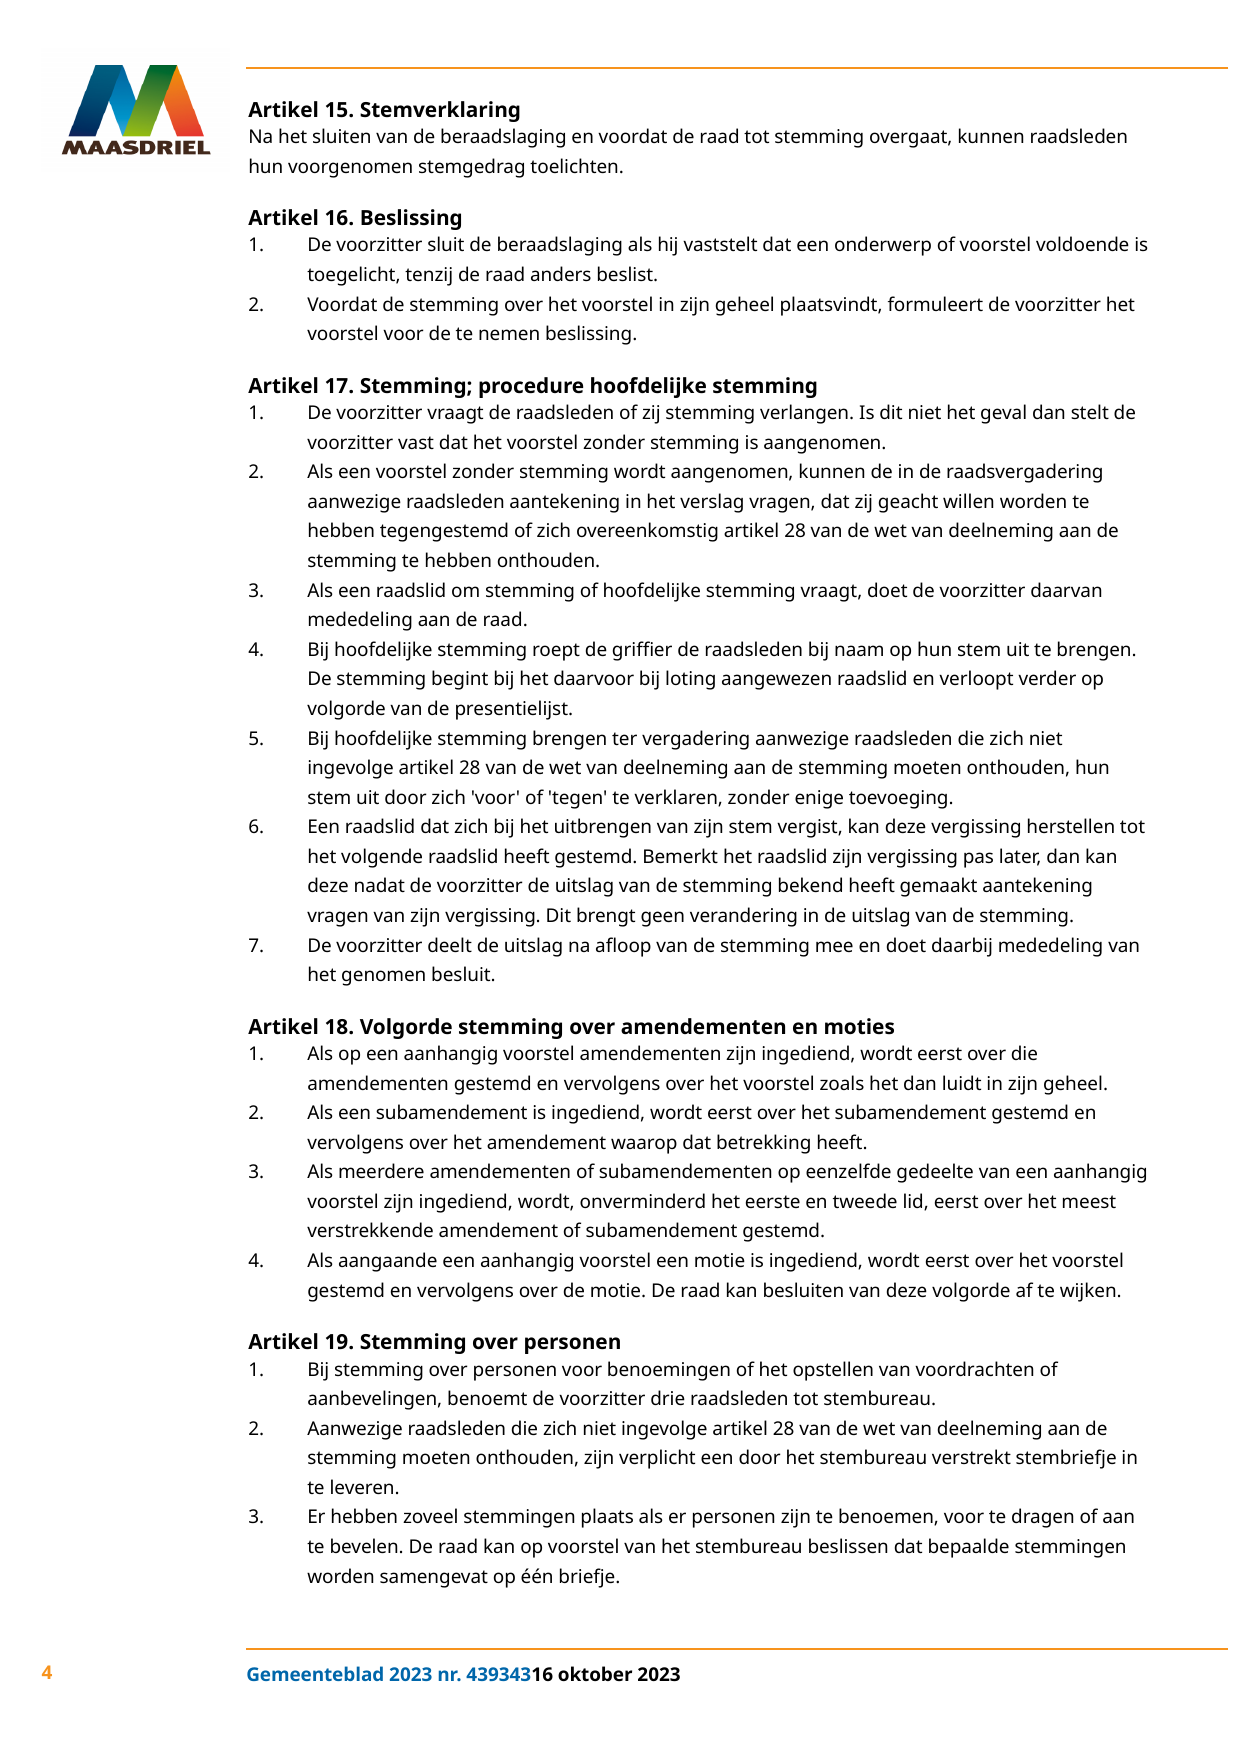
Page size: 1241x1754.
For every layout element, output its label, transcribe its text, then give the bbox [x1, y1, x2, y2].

list Voordat de stemming over het voorstel in zijn geheel plaatsvindt, formuleert de voorzitter het voorstel voor de te nemen beslissing. [248, 291, 1152, 346]
text Na het sluiten van de beraadslaging en voordat de raad tot stemming overgaat, kunnen raadsleden hun voorgenomen stemgedrag toelichten. [248, 123, 1152, 178]
list Als een subamendement is ingediend, wordt eerst over het subamendement gestemd en vervolgens over het amendement waarop dat betrekking heeft. [248, 1099, 1152, 1155]
list Als meerdere amendementen of subamendementen op eenzelfde gedeelte van een aanhangig voorstel zijn ingediend, wordt, onverminderd het eerste en tweede lid, eerst over het meest verstrekkende amendement of subamendement gestemd. [248, 1158, 1152, 1243]
text Artikel 19. Stemming over personen [248, 1327, 1152, 1356]
list De voorzitter deelt de uitslag na afloop van de stemming mee en doet daarbij mededeling van het genomen besluit. [248, 932, 1152, 987]
list Bij hoofdelijke stemming brengen ter vergadering aanwezige raadsleden die zich niet ingevolge artikel 28 van de wet van deelneming aan de stemming moeten onthouden, hun stem uit door zich 'voor' of 'tegen' te verklaren, zonder enige toevoeging. [248, 725, 1152, 809]
list Bij hoofdelijke stemming roept de griffier de raadsleden bij naam op hun stem uit te brengen. De stemming begint bij het daarvoor bij loting aangewezen raadslid en verloopt verder op volgorde van de presentielijst. [248, 636, 1152, 721]
text Artikel 17. Stemming; procedure hoofdelijke stemming [248, 371, 1152, 399]
picture [41, 47, 231, 172]
list Als een voorstel zonder stemming wordt aangenomen, kunnen de in de raadsvergadering aanwezige raadsleden aantekening in het verslag vragen, dat zij geacht willen worden te hebben tegengestemd of zich overeenkomstig artikel 28 van de wet van deelneming aan de stemming te hebben onthouden. [248, 458, 1152, 573]
list Er hebben zoveel stemmingen plaats als er personen zijn te benoemen, voor te dragen of aan te bevelen. De raad kan op voorstel van het stembureau beslissen dat bepaalde stemmingen worden samengevat op één briefje. [248, 1504, 1152, 1588]
list Bij stemming over personen voor benoemingen of het opstellen van voordrachten of aanbevelingen, benoemt de voorzitter drie raadsleden tot stembureau. [248, 1356, 1152, 1411]
list Als op een aanhangig voorstel amendementen zijn ingediend, wordt eerst over die amendementen gestemd en vervolgens over het voorstel zoals het dan luidt in zijn geheel. [248, 1040, 1152, 1096]
list Aanwezige raadsleden die zich niet ingevolge artikel 28 van de wet van deelneming aan de stemming moeten onthouden, zijn verplicht een door het stembureau verstrekt stembriefje in te leveren. [248, 1415, 1152, 1500]
text Artikel 18. Volgorde stemming over amendementen en moties [248, 1012, 1152, 1040]
list Een raadslid dat zich bij het uitbrengen van zijn stem vergist, kan deze vergissing herstellen tot het volgende raadslid heeft gestemd. Bemerkt het raadslid zijn vergissing pas later, dan kan deze nadat de voorzitter de uitslag van de stemming bekend heeft gemaakt aantekening vragen van zijn vergissing. Dit brengt geen verandering in de uitslag van de stemming. [248, 813, 1152, 928]
list Als aangaande een aanhangig voorstel een motie is ingediend, wordt eerst over het voorstel gestemd en vervolgens over de motie. De raad kan besluiten van deze volgorde af te wijken. [248, 1247, 1152, 1303]
text Artikel 15. Stemverklaring [248, 95, 1152, 123]
list De voorzitter vraagt de raadsleden of zij stemming verlangen. Is dit niet het geval dan stelt de voorzitter vast dat het voorstel zonder stemming is aangenomen. [248, 399, 1152, 454]
text Artikel 16. Beslissing [248, 203, 1152, 232]
list Als een raadslid om stemming of hoofdelijke stemming vraagt, doet de voorzitter daarvan mededeling aan de raad. [248, 577, 1152, 632]
list De voorzitter sluit de beraadslaging als hij vaststelt dat een onderwerp of voorstel voldoende is toegelicht, tenzij de raad anders beslist. [248, 232, 1152, 287]
